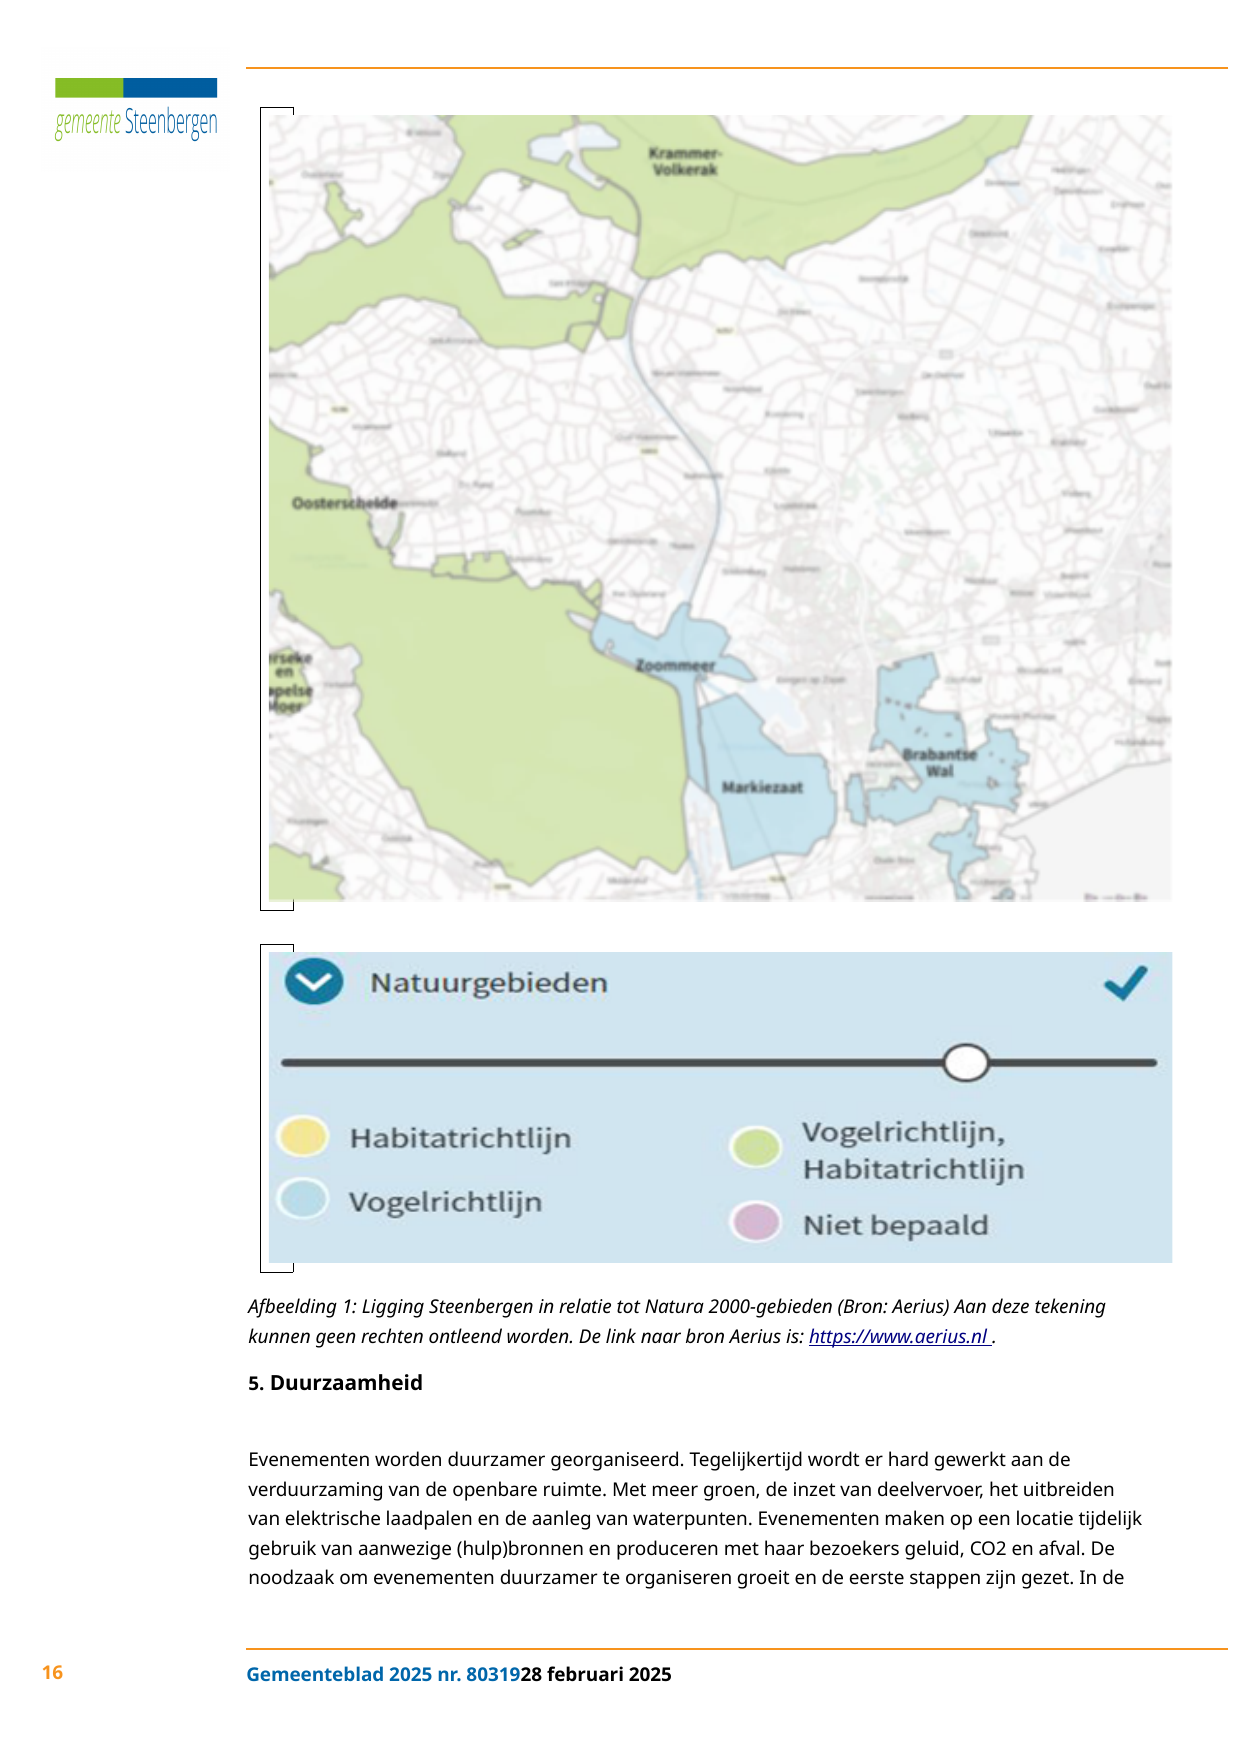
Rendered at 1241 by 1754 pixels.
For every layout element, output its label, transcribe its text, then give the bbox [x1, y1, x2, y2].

text Afbeelding 1: Ligging Steenbergen in relatie tot Natura 2000-gebieden (Bron: Aerius) Aan deze tekening kunnen geen rechten ontleend worden. De link naar bron Aerius is: https://www.aerius.nl . [248, 1293, 1152, 1349]
picture [41, 47, 231, 172]
picture [268, 952, 1173, 1263]
text 5. Duurzaamheid [248, 1368, 1152, 1397]
picture [268, 115, 1173, 902]
text Evenementen worden duurzamer georganiseerd. Tegelijkertijd wordt er hard gewerkt aan de verduurzaming van de openbare ruimte. Met meer groen, de inzet van deelvervoer, het uitbreiden van elektrische laadpalen en de aanleg van waterpunten. Evenementen maken op een locatie tijdelijk gebruik van aanwezige (hulp)bronnen en produceren met haar bezoekers geluid, CO2 en afval. De noodzaak om evenementen duurzamer te organiseren groeit en de eerste stappen zijn gezet. In de [248, 1446, 1152, 1590]
